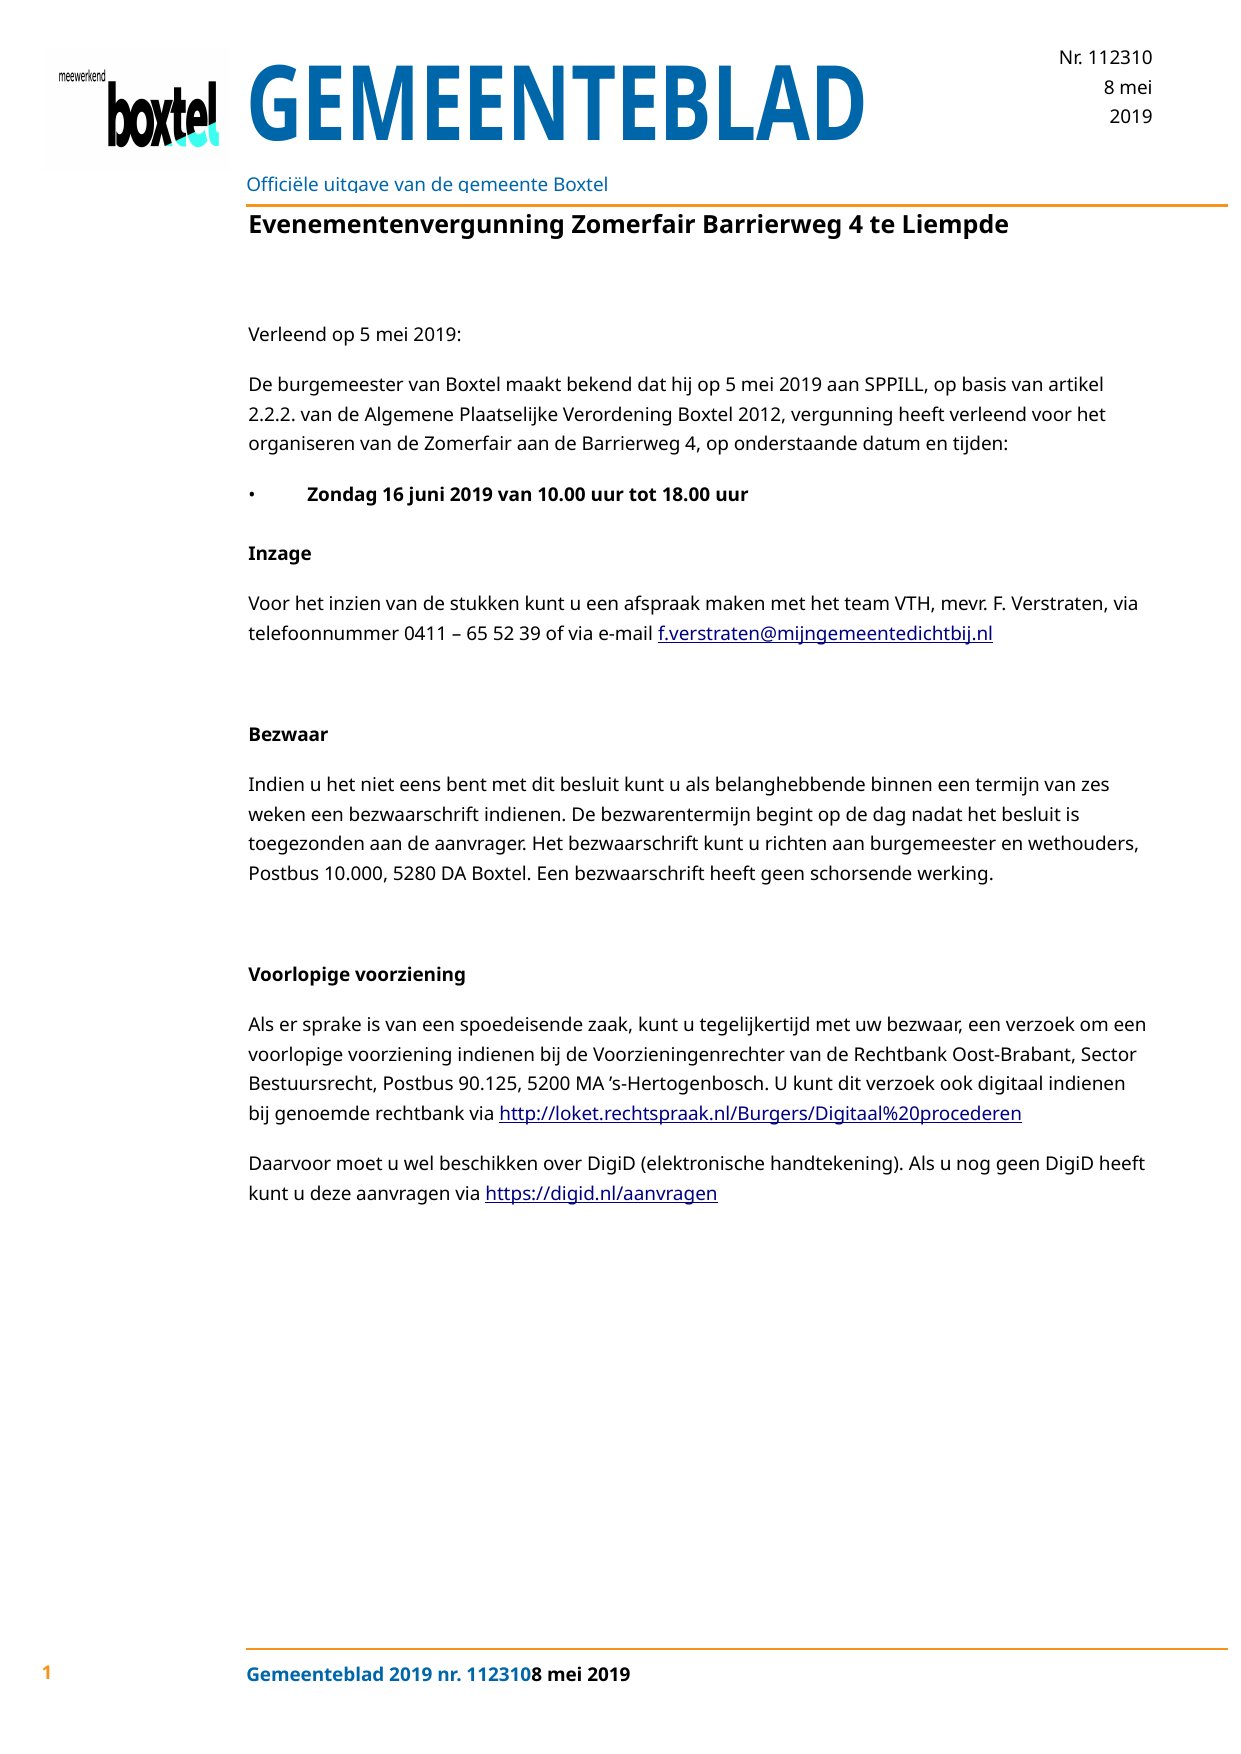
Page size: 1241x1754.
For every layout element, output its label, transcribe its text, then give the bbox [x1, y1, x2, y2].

text Bezwaar [248, 721, 1152, 746]
text De burgemeester van Boxtel maakt bekend dat hij op 5 mei 2019 aan SPPILL, op basis van artikel 2.2.2. van de Algemene Plaatselijke Verordening Boxtel 2012, vergunning heeft verleend voor het organiseren van de Zomerfair aan de Barrierweg 4, op onderstaande datum en tijden: [248, 371, 1152, 456]
picture [41, 47, 231, 172]
text Verleend op 5 mei 2019: [248, 321, 1152, 346]
text Indien u het niet eens bent met dit besluit kunt u als belanghebbende binnen een termijn van zes weken een bezwaarschrift indienen. De bezwarentermijn begint op de dag nadat het besluit is toegezonden aan de aanvrager. Het bezwaarschrift kunt u richten aan burgemeester en wethouders, Postbus 10.000, 5280 DA Boxtel. Een bezwaarschrift heeft geen schorsende werking. [248, 771, 1152, 886]
text Als er sprake is van een spoedeisende zaak, kunt u tegelijkertijd met uw bezwaar, een verzoek om een voorlopige voorziening indienen bij de Voorzieningenrechter van de Rechtbank Oost-Brabant, Sector Bestuursrecht, Postbus 90.125, 5200 MA ’s-Hertogenbosch. U kunt dit verzoek ook digitaal indienen bij genoemde rechtbank via http://loket.rechtspraak.nl/Burgers/Digitaal%20procederen [248, 1011, 1152, 1126]
text Inzage [248, 540, 1152, 566]
text Voor het inzien van de stukken kunt u een afspraak maken met het team VTH, mevr. F. Verstraten, via telefoonnummer 0411 – 65 52 39 of via e-mail f.verstraten@mijngemeentedichtbij.nl [248, 590, 1152, 646]
text Daarvoor moet u wel beschikken over DigiD (elektronische handtekening). Als u nog geen DigiD heeft kunt u deze aanvragen via https://digid.nl/aanvragen [248, 1150, 1152, 1206]
text Voorlopige voorziening [248, 961, 1152, 986]
text Evenementenvergunning Zomerfair Barrierweg 4 te Liempde [248, 207, 1152, 241]
list Zondag 16 juni 2019 van 10.00 uur tot 18.00 uur [248, 481, 1152, 506]
